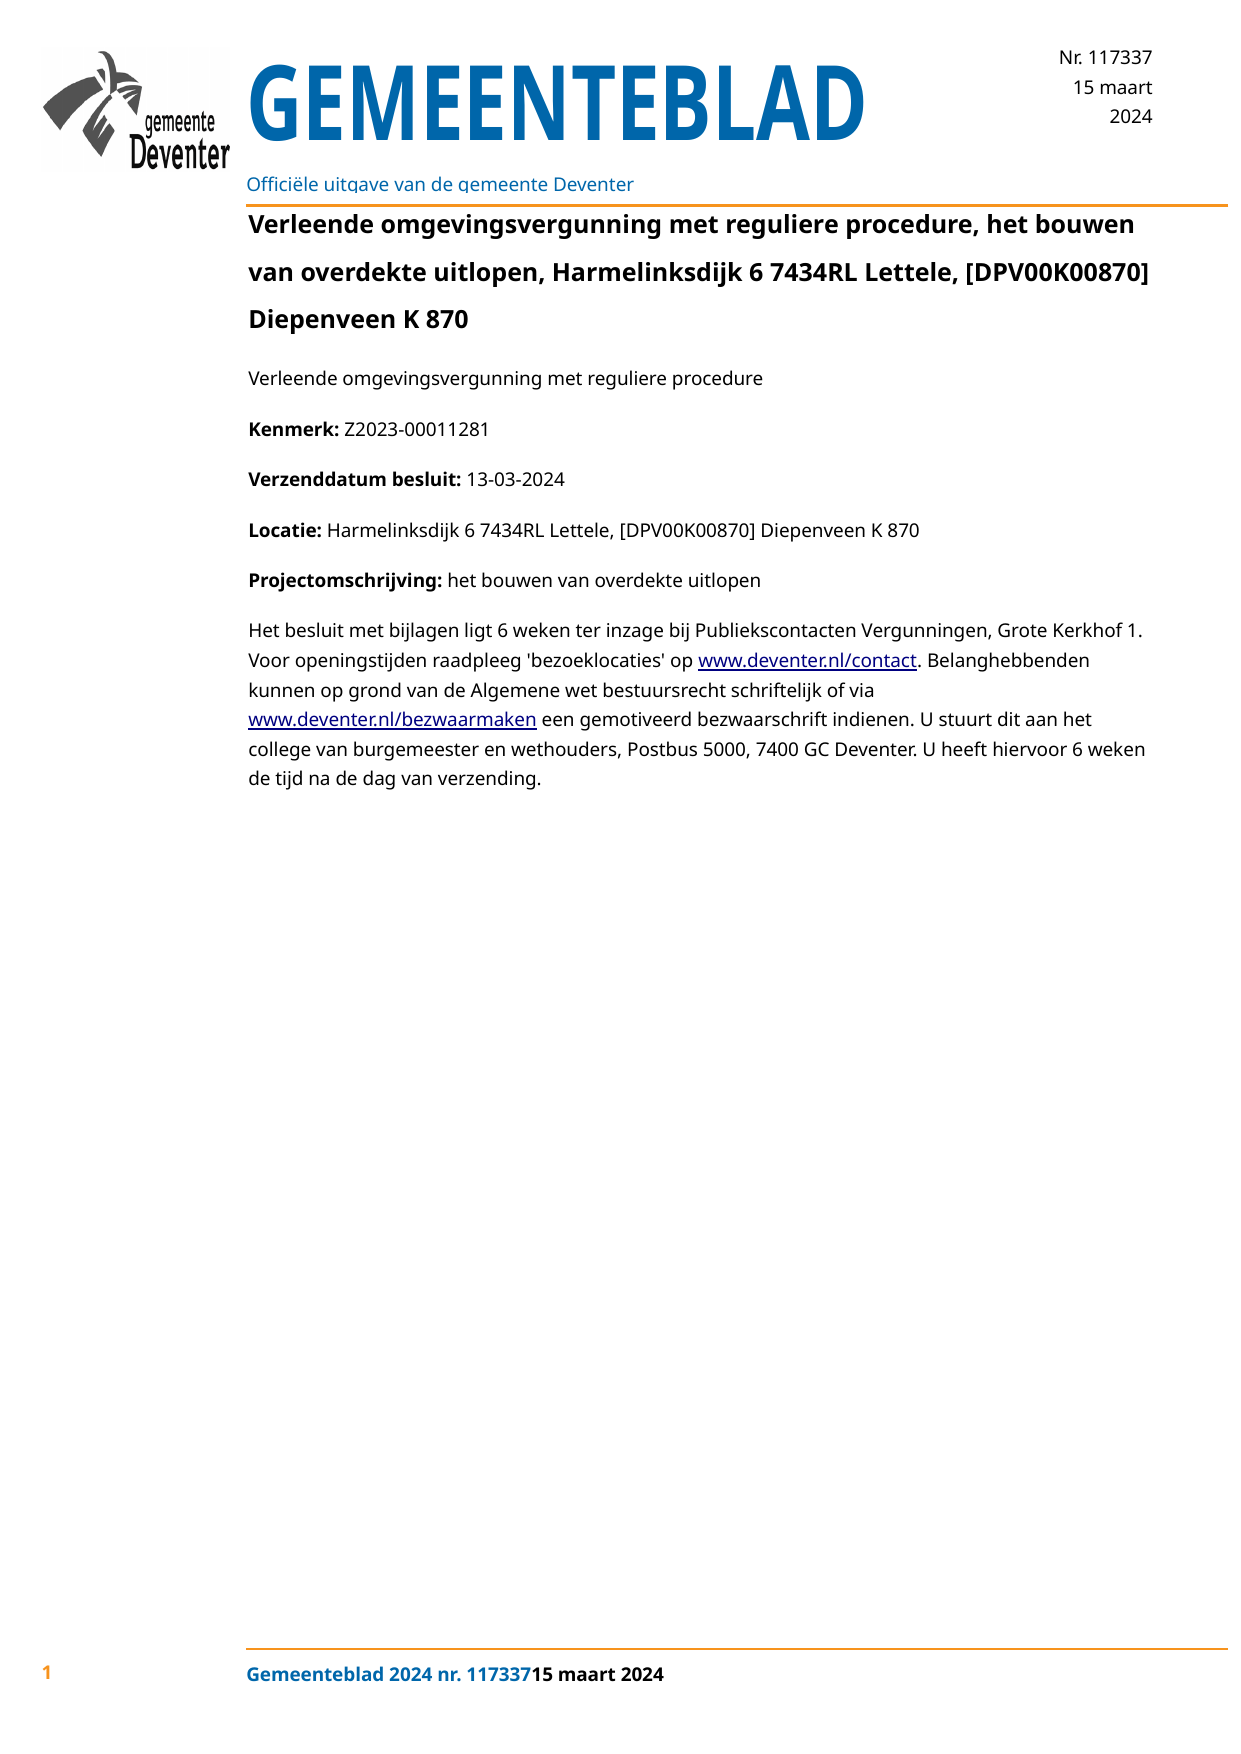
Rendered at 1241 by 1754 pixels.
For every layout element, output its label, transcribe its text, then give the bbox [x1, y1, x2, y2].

text Kenmerk: Z2023-00011281 [248, 416, 1152, 442]
text Projectomschrijving: het bouwen van overdekte uitlopen [248, 567, 1152, 593]
text Locatie: Harmelinksdijk 6 7434RL Lettele, [DPV00K00870] Diepenveen K 870 [248, 517, 1152, 542]
text Verzenddatum besluit: 13-03-2024 [248, 466, 1152, 492]
picture [41, 47, 231, 172]
text Verleende omgevingsvergunning met reguliere procedure [248, 366, 1152, 391]
text Het besluit met bijlagen ligt 6 weken ter inzage bij Publiekscontacten Vergunningen, Grote Kerkhof 1. Voor openingstijden raadpleeg 'bezoeklocaties' op www.deventer.nl/contact. Belanghebbenden kunnen op grond van de Algemene wet bestuursrecht schriftelijk of via www.deventer.nl/bezwaarmaken een gemotiveerd bezwaarschrift indienen. U stuurt dit aan het college van burgemeester en wethouders, Postbus 5000, 7400 GC Deventer. U heeft hiervoor 6 weken de tijd na de dag van verzending. [248, 618, 1152, 791]
text Verleende omgevingsvergunning met reguliere procedure, het bouwen van overdekte uitlopen, Harmelinksdijk 6 7434RL Lettele, [DPV00K00870] Diepenveen K 870 [248, 207, 1152, 336]
